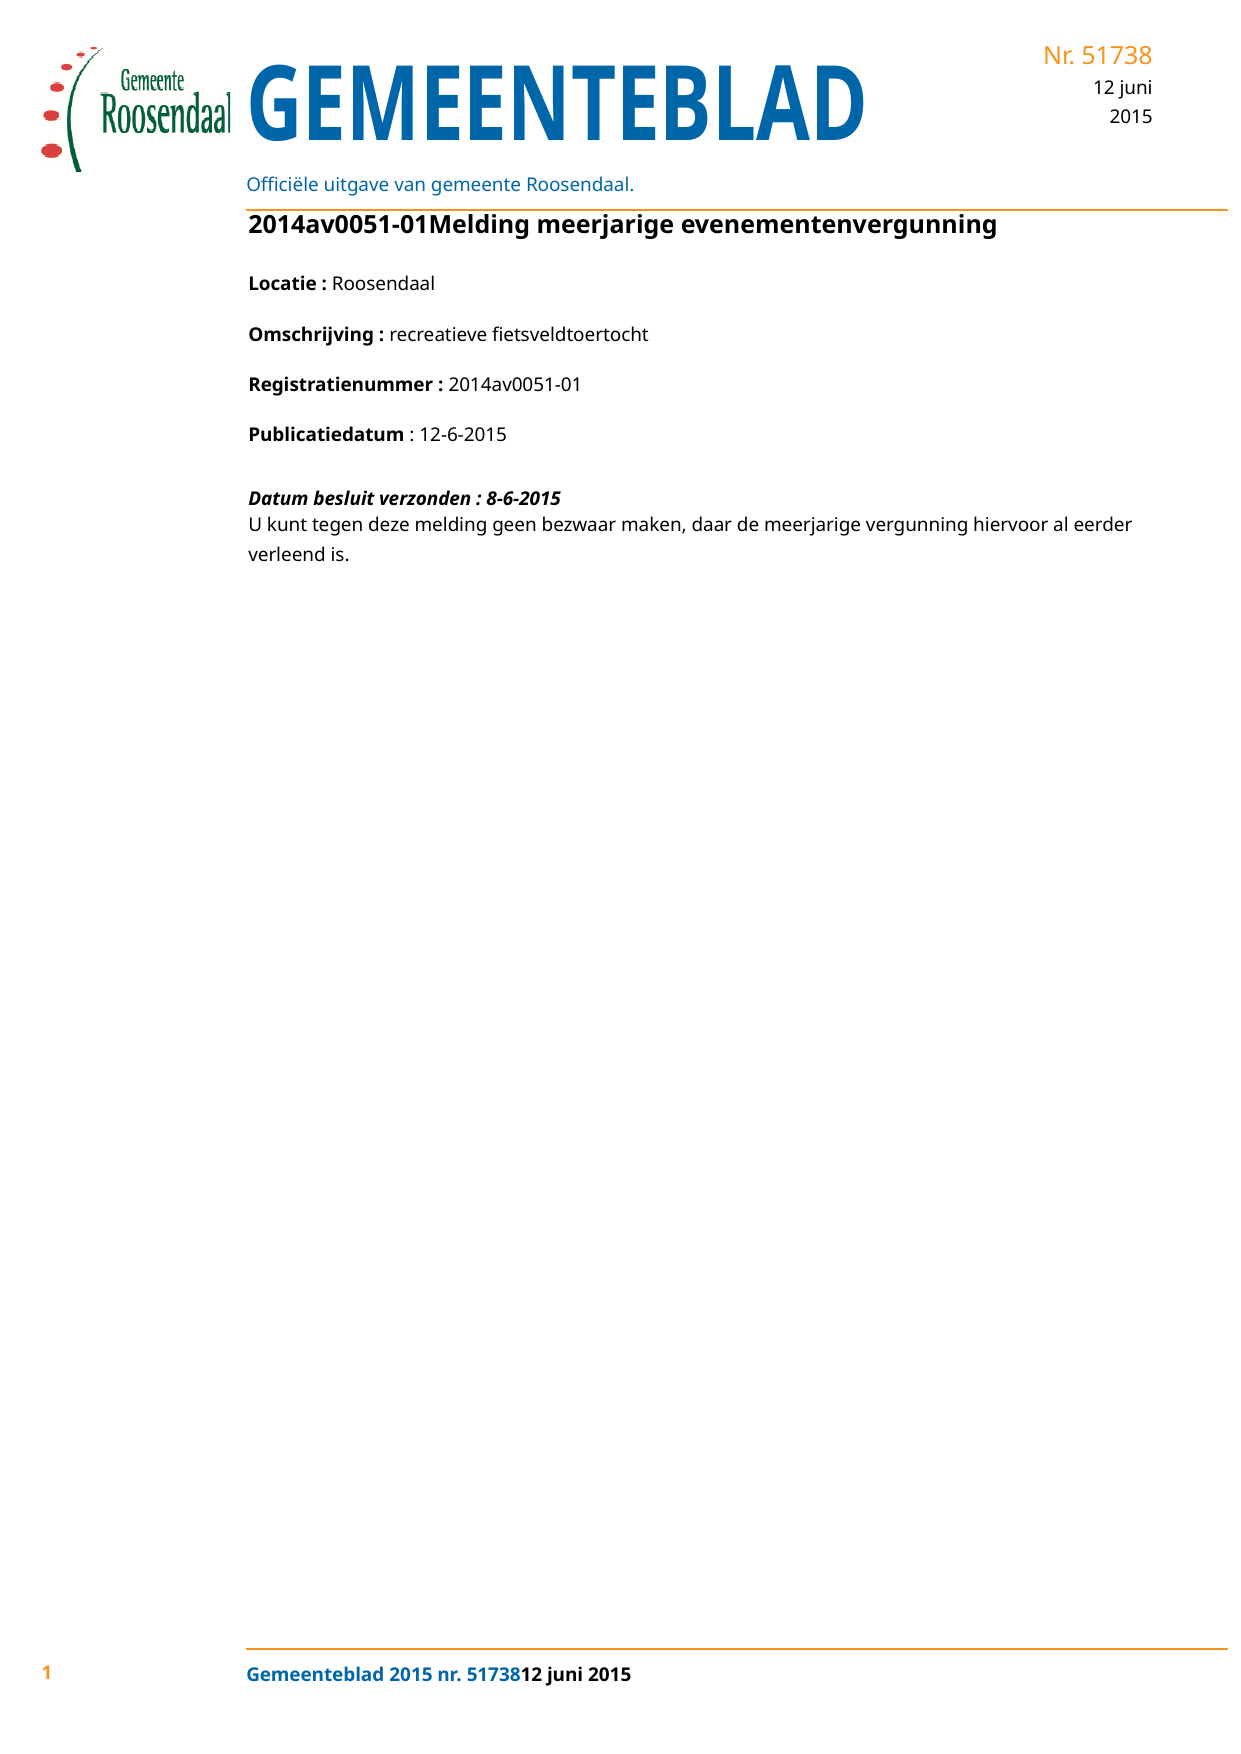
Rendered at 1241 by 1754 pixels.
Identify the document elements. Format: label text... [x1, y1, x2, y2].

text Registratienummer : 2014av0051-01 [248, 371, 1152, 397]
text 2014av0051-01Melding meerjarige evenementenvergunning [248, 211, 1152, 241]
text Datum besluit verzonden : 8-6-2015 [248, 486, 1152, 511]
picture [41, 47, 231, 172]
text Omschrijving : recreatieve fietsveldtoertocht [248, 321, 1152, 346]
text Publicatiedatum : 12-6-2015 [248, 422, 1152, 447]
text U kunt tegen deze melding geen bezwaar maken, daar de meerjarige vergunning hiervoor al eerder verleend is. [248, 511, 1152, 567]
text Locatie : Roosendaal [248, 270, 1152, 296]
